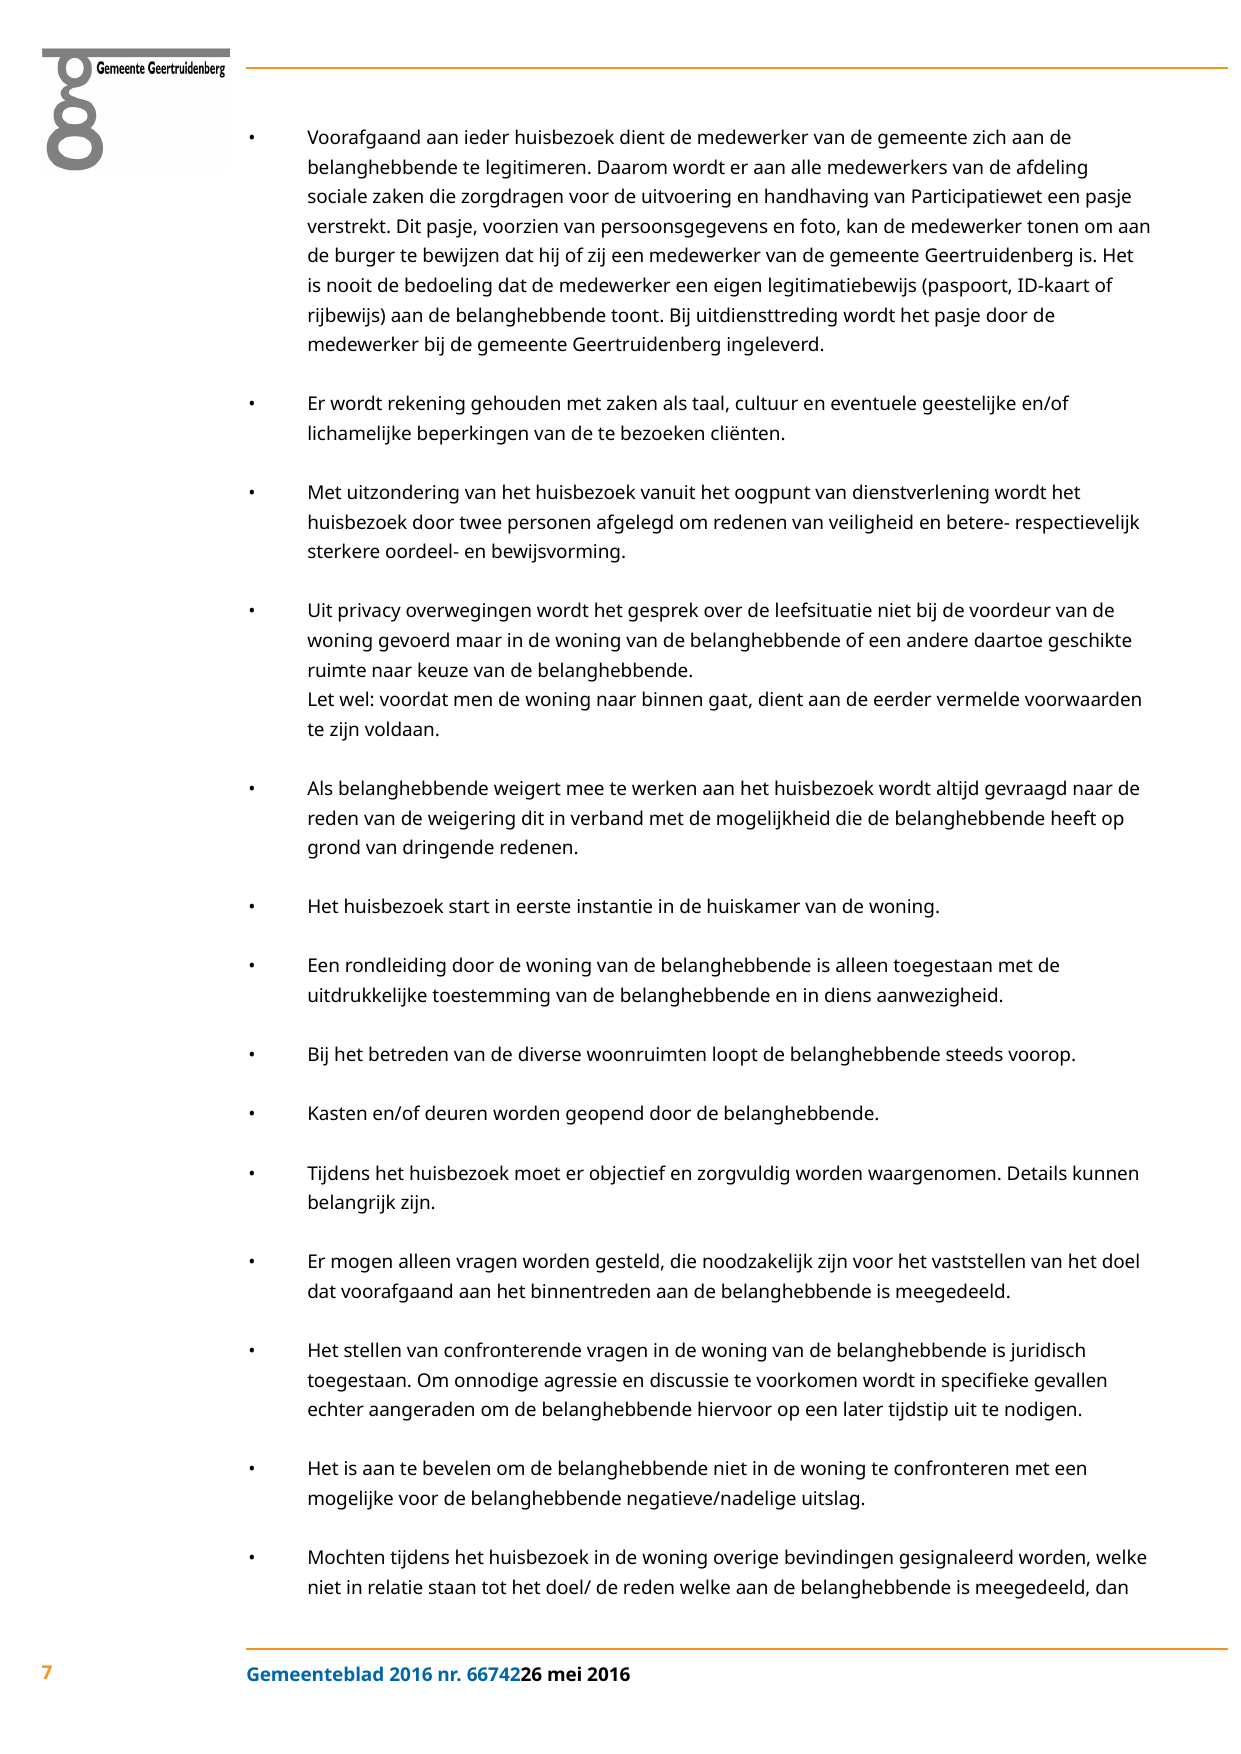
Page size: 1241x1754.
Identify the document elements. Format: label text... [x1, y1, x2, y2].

list Mochten tijdens het huisbezoek in de woning overige bevindingen gesignaleerd worden, welke niet in relatie staan tot het doel/ de reden welke aan de belanghebbende is meegedeeld, dan [248, 1544, 1152, 1600]
list Uit privacy overwegingen wordt het gesprek over de leefsituatie niet bij de voordeur van de woning gevoerd maar in de woning van de belanghebbende of een andere daartoe geschikte ruimte naar keuze van de belanghebbende. [248, 598, 1152, 683]
list Kasten en/of deuren worden geopend door de belanghebbende. [248, 1101, 1152, 1126]
list Let wel: voordat men de woning naar binnen gaat, dient aan de eerder vermelde voorwaarden te zijn voldaan. [248, 686, 1152, 742]
list Er wordt rekening gehouden met zaken als taal, cultuur en eventuele geestelijke en/of lichamelijke beperkingen van de te bezoeken cliënten. [248, 391, 1152, 446]
list Het stellen van confronterende vragen in de woning van de belanghebbende is juridisch toegestaan. Om onnodige agressie en discussie te voorkomen wordt in specifieke gevallen echter aangeraden om de belanghebbende hiervoor op een later tijdstip uit te nodigen. [248, 1337, 1152, 1422]
list Er mogen alleen vragen worden gesteld, die noodzakelijk zijn voor het vaststellen van het doel dat voorafgaand aan het binnentreden aan de belanghebbende is meegedeeld. [248, 1248, 1152, 1304]
list Het huisbezoek start in eerste instantie in de huiskamer van de woning. [248, 893, 1152, 919]
list Met uitzondering van het huisbezoek vanuit het oogpunt van dienstverlening wordt het huisbezoek door twee personen afgelegd om redenen van veiligheid en betere- respectievelijk sterkere oordeel- en bewijsvorming. [248, 479, 1152, 564]
picture [41, 47, 231, 172]
list Tijdens het huisbezoek moet er objectief en zorgvuldig worden waargenomen. Details kunnen belangrijk zijn. [248, 1160, 1152, 1215]
list Een rondleiding door de woning van de belanghebbende is alleen toegestaan met de uitdrukkelijke toestemming van de belanghebbende en in diens aanwezigheid. [248, 953, 1152, 1008]
list Het is aan te bevelen om de belanghebbende niet in de woning te confronteren met een mogelijke voor de belanghebbende negatieve/nadelige uitslag. [248, 1456, 1152, 1511]
list Als belanghebbende weigert mee te werken aan het huisbezoek wordt altijd gevraagd naar de reden van de weigering dit in verband met de mogelijkheid die de belanghebbende heeft op grond van dringende redenen. [248, 775, 1152, 860]
list Bij het betreden van de diverse woonruimten loopt de belanghebbende steeds voorop. [248, 1041, 1152, 1067]
list Voorafgaand aan ieder huisbezoek dient de medewerker van de gemeente zich aan de belanghebbende te legitimeren. Daarom wordt er aan alle medewerkers van de afdeling sociale zaken die zorgdragen voor de uitvoering en handhaving van Participatiewet een pasje verstrekt. Dit pasje, voorzien van persoonsgegevens en foto, kan de medewerker tonen om aan de burger te bewijzen dat hij of zij een medewerker van de gemeente Geertruidenberg is. Het is nooit de bedoeling dat de medewerker een eigen legitimatiebewijs (paspoort, ID-kaart of rijbewijs) aan de belanghebbende toont. Bij uitdiensttreding wordt het pasje door de medewerker bij de gemeente Geertruidenberg ingeleverd. [248, 124, 1152, 357]
